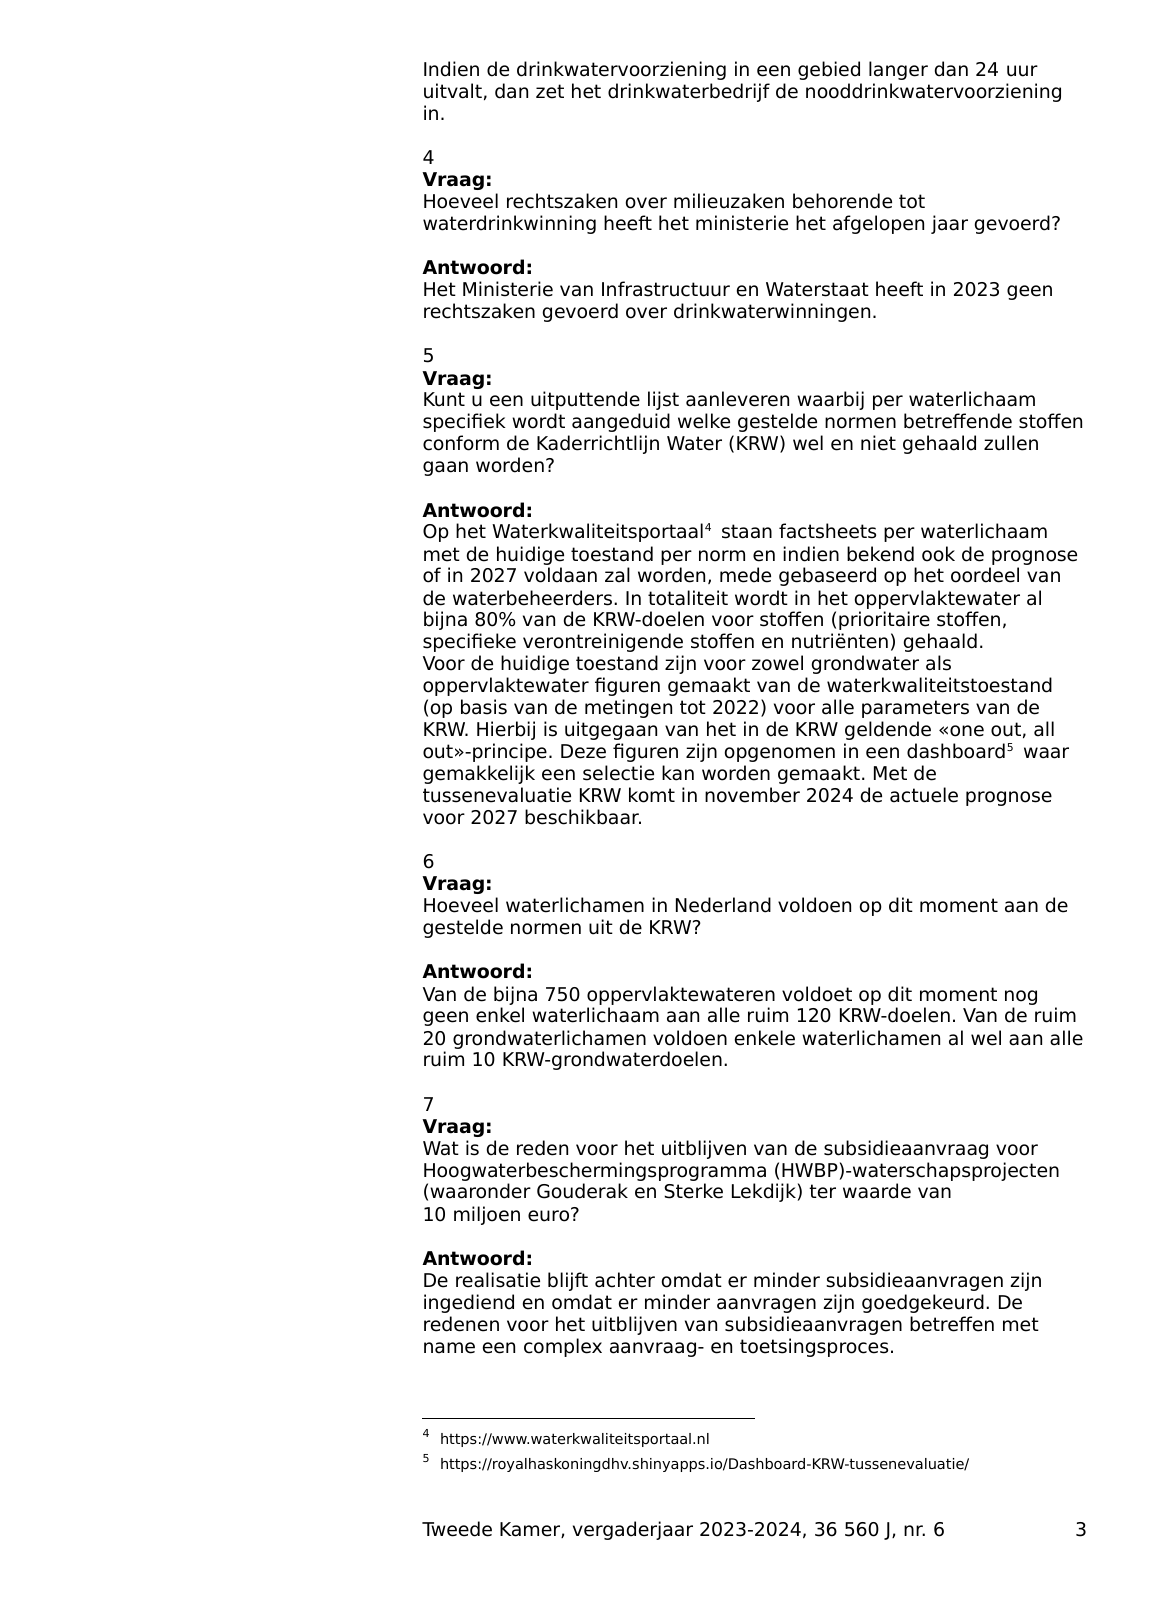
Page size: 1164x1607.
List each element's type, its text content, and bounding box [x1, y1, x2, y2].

text https://www.waterkwaliteitsportaal.nl [422, 1427, 1087, 1449]
text 7 [422, 1093, 1087, 1116]
text Van de bijna 750 oppervlaktewateren voldoet op dit moment nog geen enkel waterlichaam aan alle ruim 120 KRW-doelen. Van de ruim 20 grondwaterlichamen voldoen enkele waterlichamen al wel aan alle ruim 10 KRW-grondwaterdoelen. [422, 983, 1087, 1071]
text De realisatie blijft achter omdat er minder subsidieaanvragen zijn ingediend en omdat er minder aanvragen zijn goedgekeurd. De redenen voor het uitblijven van subsidieaanvragen betreffen met name een complex aanvraag- en toetsingsproces. [422, 1269, 1087, 1357]
text Op het Waterkwaliteitsportaal staan factsheets per waterlichaam met de huidige toestand per norm en indien bekend ook de prognose of in 2027 voldaan zal worden, mede gebaseerd op het oordeel van de waterbeheerders. In totaliteit wordt in het oppervlaktewater al bijna 80% van de KRW-doelen voor stoffen (prioritaire stoffen, specifieke verontreinigende stoffen en nutriënten) gehaald. [422, 521, 1087, 653]
text 6 [422, 851, 1087, 873]
text Het Ministerie van Infrastructuur en Waterstaat heeft in 2023 geen rechtszaken gevoerd over drinkwaterwinningen. [422, 279, 1087, 323]
text Vraag: [422, 169, 1087, 191]
text Hoeveel waterlichamen in Nederland voldoen op dit moment aan de gestelde normen uit de KRW? [422, 895, 1087, 939]
text Voor de huidige toestand zijn voor zowel grondwater als oppervlaktewater figuren gemaakt van de waterkwaliteitstoestand (op basis van de metingen tot 2022) voor alle parameters van de KRW. Hierbij is uitgegaan van het in de KRW geldende «one out, all out»-principe. Deze figuren zijn opgenomen in een dashboard waar gemakkelijk een selectie kan worden gemaakt. Met de tussenevaluatie KRW komt in november 2024 de actuele prognose voor 2027 beschikbaar. [422, 653, 1087, 829]
text 5 [422, 345, 1087, 367]
text Kunt u een uitputtende lijst aanleveren waarbij per waterlichaam specifiek wordt aangeduid welke gestelde normen betreffende stoffen conform de Kaderrichtlijn Water (KRW) wel en niet gehaald zullen gaan worden? [422, 389, 1087, 477]
text Antwoord: [422, 499, 1087, 521]
text Vraag: [422, 1116, 1087, 1137]
text https://royalhaskoningdhv.shinyapps.io/Dashboard-KRW-tussenevaluatie/ [422, 1452, 1087, 1474]
text Wat is de reden voor het uitblijven van de subsidieaanvraag voor Hoogwaterbeschermingsprogramma (HWBP)-waterschapsprojecten (waaronder Gouderak en Sterke Lekdijk) ter waarde van 10 miljoen euro? [422, 1137, 1087, 1225]
text Hoeveel rechtszaken over milieuzaken behorende tot waterdrinkwinning heeft het ministerie het afgelopen jaar gevoerd? [422, 191, 1087, 235]
text Antwoord: [422, 961, 1087, 983]
text Indien de drinkwatervoorziening in een gebied langer dan 24 uur uitvalt, dan zet het drinkwaterbedrijf de nooddrinkwatervoorziening in. [422, 59, 1087, 125]
text Vraag: [422, 367, 1087, 389]
text Vraag: [422, 873, 1087, 895]
text Antwoord: [422, 1248, 1087, 1269]
text 4 [422, 147, 1087, 169]
text Antwoord: [422, 257, 1087, 279]
